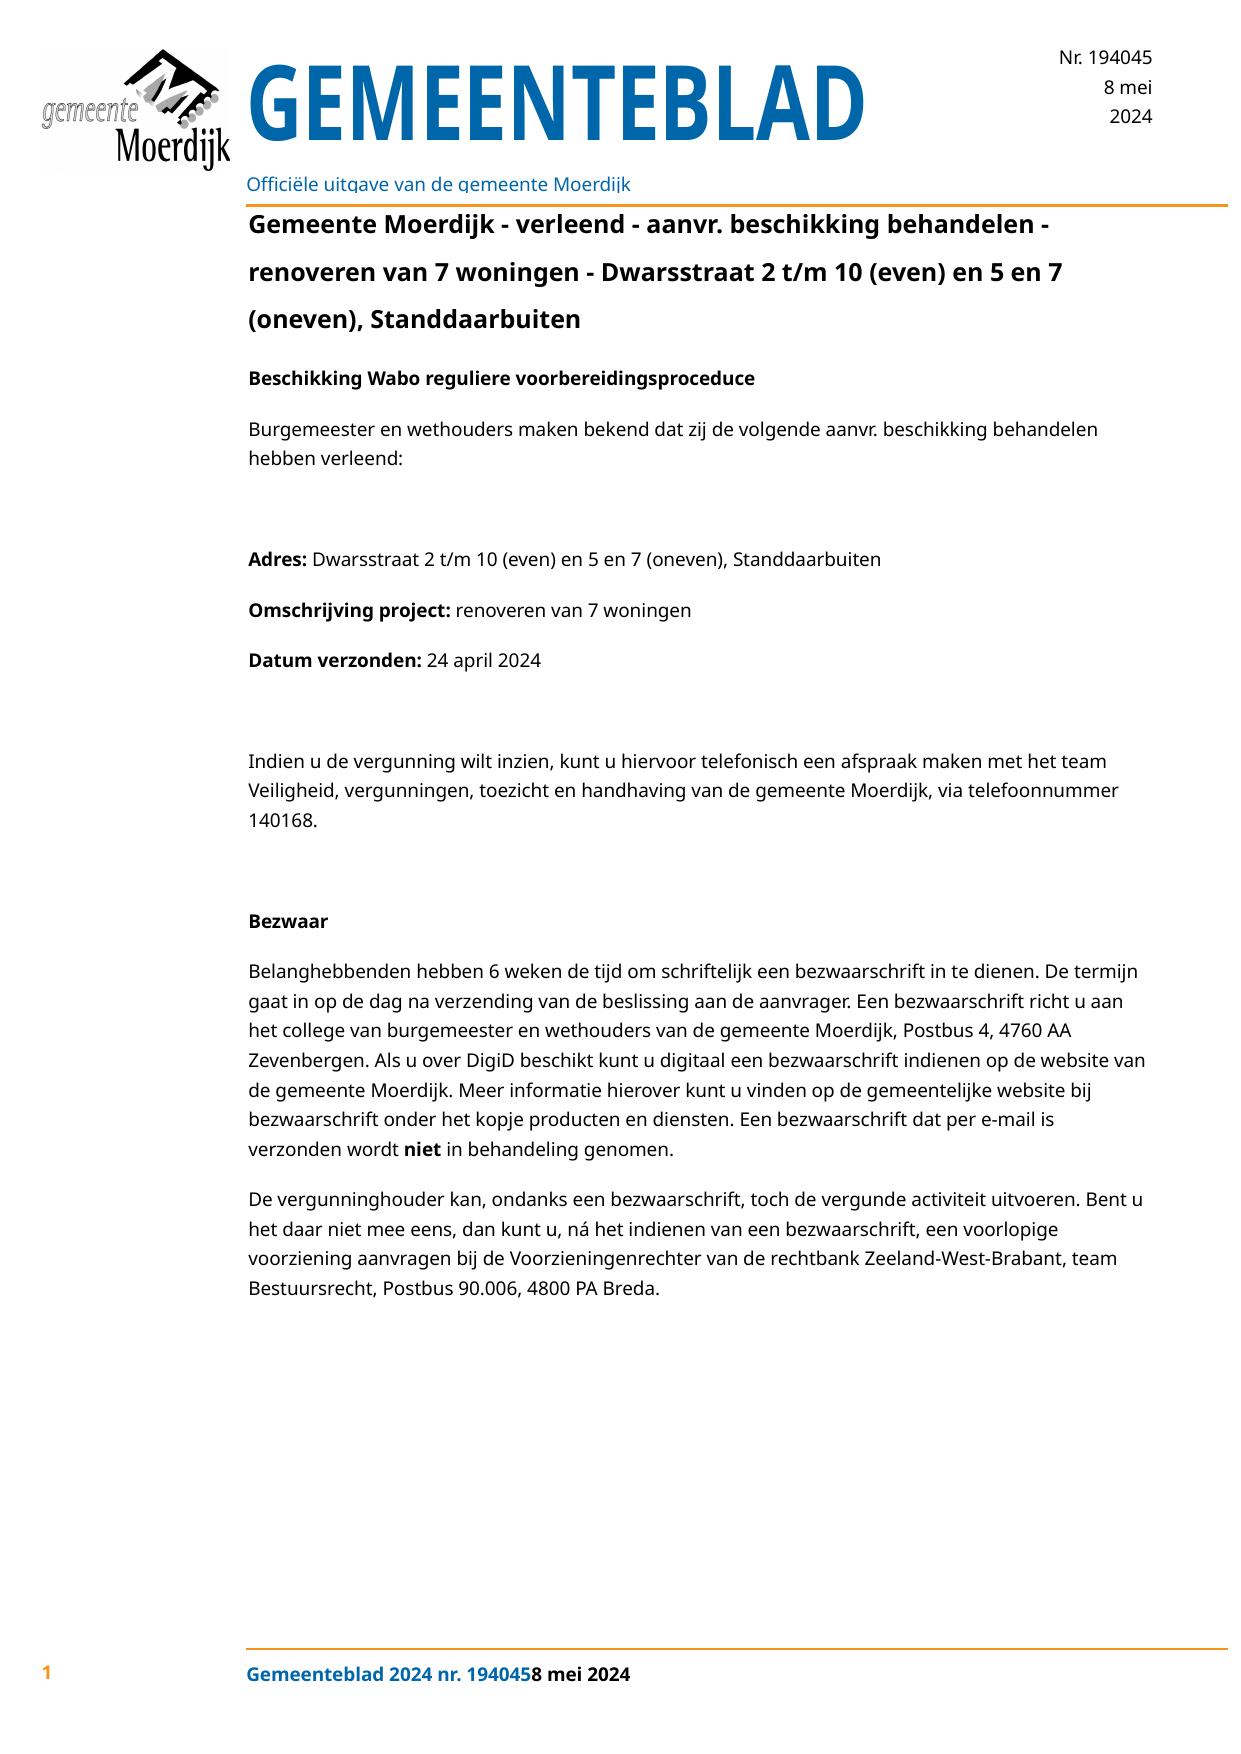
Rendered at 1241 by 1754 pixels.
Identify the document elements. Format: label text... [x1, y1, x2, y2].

text Indien u de vergunning wilt inzien, kunt u hiervoor telefonisch een afspraak maken met het team Veiligheid, vergunningen, toezicht en handhaving van de gemeente Moerdijk, via telefoonnummer 140168. [248, 748, 1152, 833]
text Beschikking Wabo reguliere voorbereidingsproceduce [248, 366, 1152, 391]
text Gemeente Moerdijk - verleend - aanvr. beschikking behandelen - renoveren van 7 woningen - Dwarsstraat 2 t/m 10 (even) en 5 en 7 (oneven), Standdaarbuiten [248, 207, 1152, 336]
text Belanghebbenden hebben 6 weken de tijd om schriftelijk een bezwaarschrift in te dienen. De termijn gaat in op de dag na verzending van de beslissing aan de aanvrager. Een bezwaarschrift richt u aan het college van burgemeester en wethouders van de gemeente Moerdijk, Postbus 4, 4760 AA Zevenbergen. Als u over DigiD beschikt kunt u digitaal een bezwaarschrift indienen op de website van de gemeente Moerdijk. Meer informatie hierover kunt u vinden op de gemeentelijke website bij bezwaarschrift onder het kopje producten en diensten. Een bezwaarschrift dat per e-mail is verzonden wordt niet in behandeling genomen. [248, 958, 1152, 1162]
text De vergunninghouder kan, ondanks een bezwaarschrift, toch de vergunde activiteit uitvoeren. Bent u het daar niet mee eens, dan kunt u, ná het indienen van een bezwaarschrift, een voorlopige voorziening aanvragen bij de Voorzieningenrechter van de rechtbank Zeeland-West-Brabant, team Bestuursrecht, Postbus 90.006, 4800 PA Breda. [248, 1186, 1152, 1301]
text Adres: Dwarsstraat 2 t/m 10 (even) en 5 en 7 (oneven), Standdaarbuiten [248, 546, 1152, 572]
text Bezwaar [248, 908, 1152, 934]
text Burgemeester en wethouders maken bekend dat zij de volgende aanvr. beschikking behandelen hebben verleend: [248, 416, 1152, 471]
text Datum verzonden: 24 april 2024 [248, 647, 1152, 673]
picture [41, 47, 231, 172]
text Omschrijving project: renoveren van 7 woningen [248, 597, 1152, 622]
